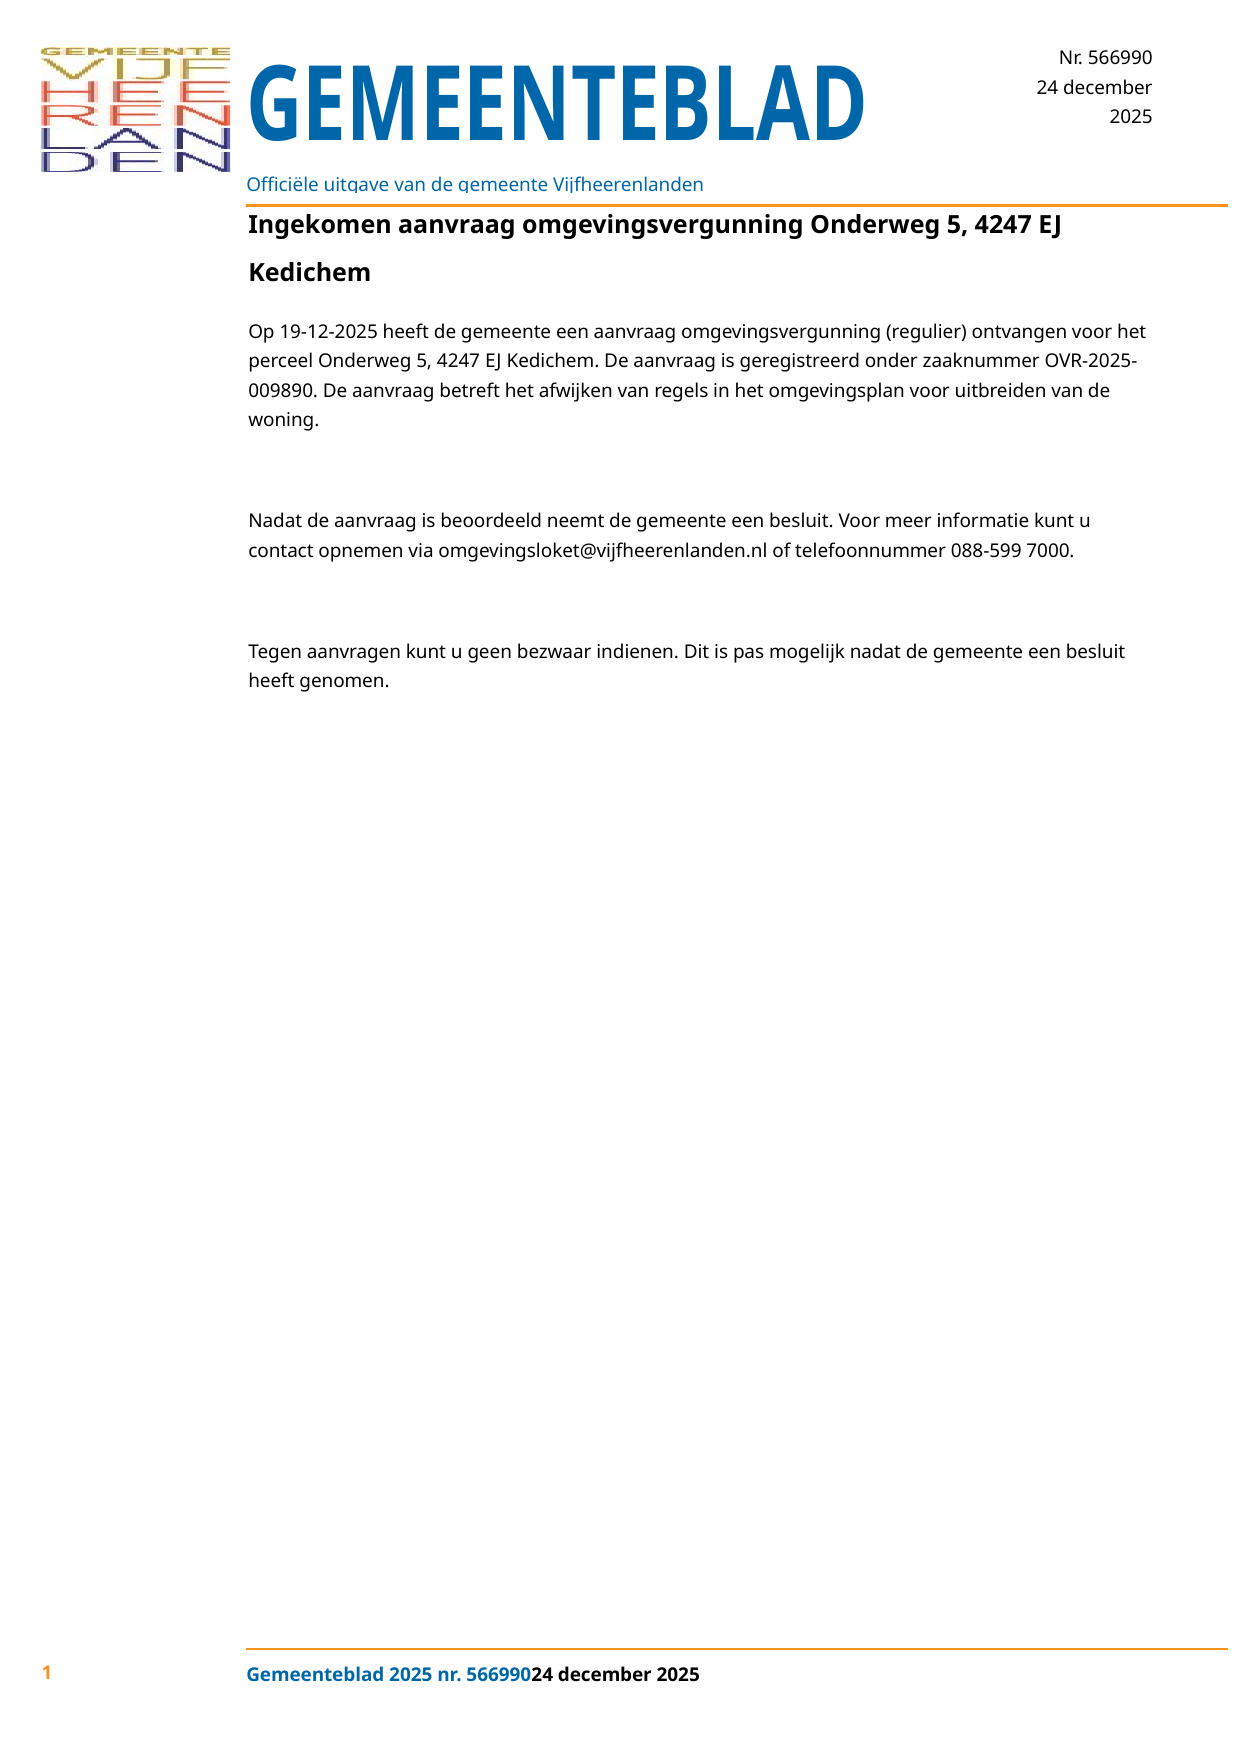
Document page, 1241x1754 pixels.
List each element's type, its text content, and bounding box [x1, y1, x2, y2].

text Tegen aanvragen kunt u geen bezwaar indienen. Dit is pas mogelijk nadat de gemeente een besluit heeft genomen. [248, 638, 1152, 693]
text Nadat de aanvraag is beoordeeld neemt de gemeente een besluit. Voor meer informatie kunt u contact opnemen via omgevingsloket@vijfheerenlanden.nl of telefoonnummer 088-599 7000. [248, 507, 1152, 563]
text Ingekomen aanvraag omgevingsvergunning Onderweg 5, 4247 EJ Kedichem [248, 207, 1152, 288]
picture [41, 47, 231, 172]
text Op 19-12-2025 heeft de gemeente een aanvraag omgevingsvergunning (regulier) ontvangen voor het perceel Onderweg 5, 4247 EJ Kedichem. De aanvraag is geregistreerd onder zaaknummer OVR-2025-009890. De aanvraag betreft het afwijken van regels in het omgevingsplan voor uitbreiden van de woning. [248, 318, 1152, 432]
